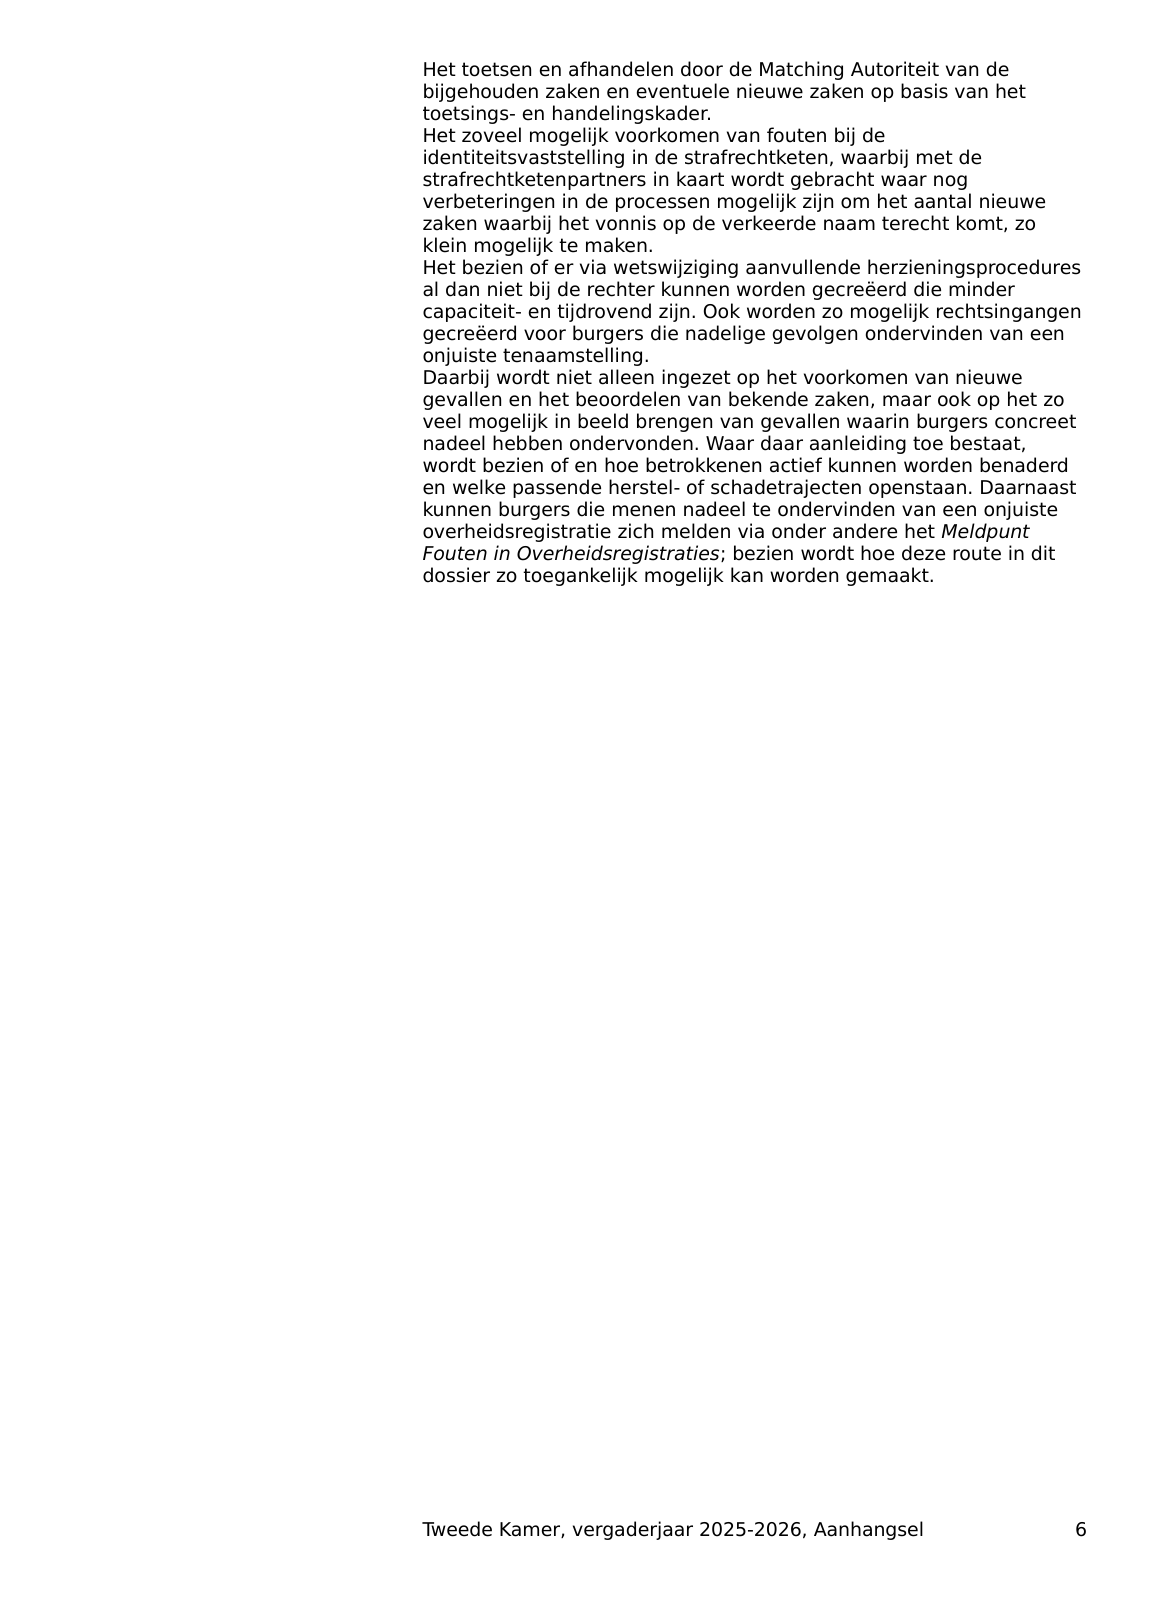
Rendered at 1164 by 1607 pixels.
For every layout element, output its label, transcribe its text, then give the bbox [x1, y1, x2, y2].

text Het bezien of er via wetswijziging aanvullende herzieningsprocedures al dan niet bij de rechter kunnen worden gecreëerd die minder capaciteit- en tijdrovend zijn. Ook worden zo mogelijk rechtsingangen gecreëerd voor burgers die nadelige gevolgen ondervinden van een onjuiste tenaamstelling. [422, 257, 1087, 367]
text Het toetsen en afhandelen door de Matching Autoriteit van de bijgehouden zaken en eventuele nieuwe zaken op basis van het toetsings- en handelingskader. [422, 59, 1087, 125]
text Daarbij wordt niet alleen ingezet op het voorkomen van nieuwe gevallen en het beoordelen van bekende zaken, maar ook op het zo veel mogelijk in beeld brengen van gevallen waarin burgers concreet nadeel hebben ondervonden. Waar daar aanleiding toe bestaat, wordt bezien of en hoe betrokkenen actief kunnen worden benaderd en welke passende herstel- of schadetrajecten openstaan. Daarnaast kunnen burgers die menen nadeel te ondervinden van een onjuiste overheidsregistratie zich melden via onder andere het Meldpunt Fouten in Overheidsregistraties; bezien wordt hoe deze route in dit dossier zo toegankelijk mogelijk kan worden gemaakt. [422, 367, 1087, 587]
text Het zoveel mogelijk voorkomen van fouten bij de identiteitsvaststelling in de strafrechtketen, waarbij met de strafrechtketenpartners in kaart wordt gebracht waar nog verbeteringen in de processen mogelijk zijn om het aantal nieuwe zaken waarbij het vonnis op de verkeerde naam terecht komt, zo klein mogelijk te maken. [422, 125, 1087, 257]
